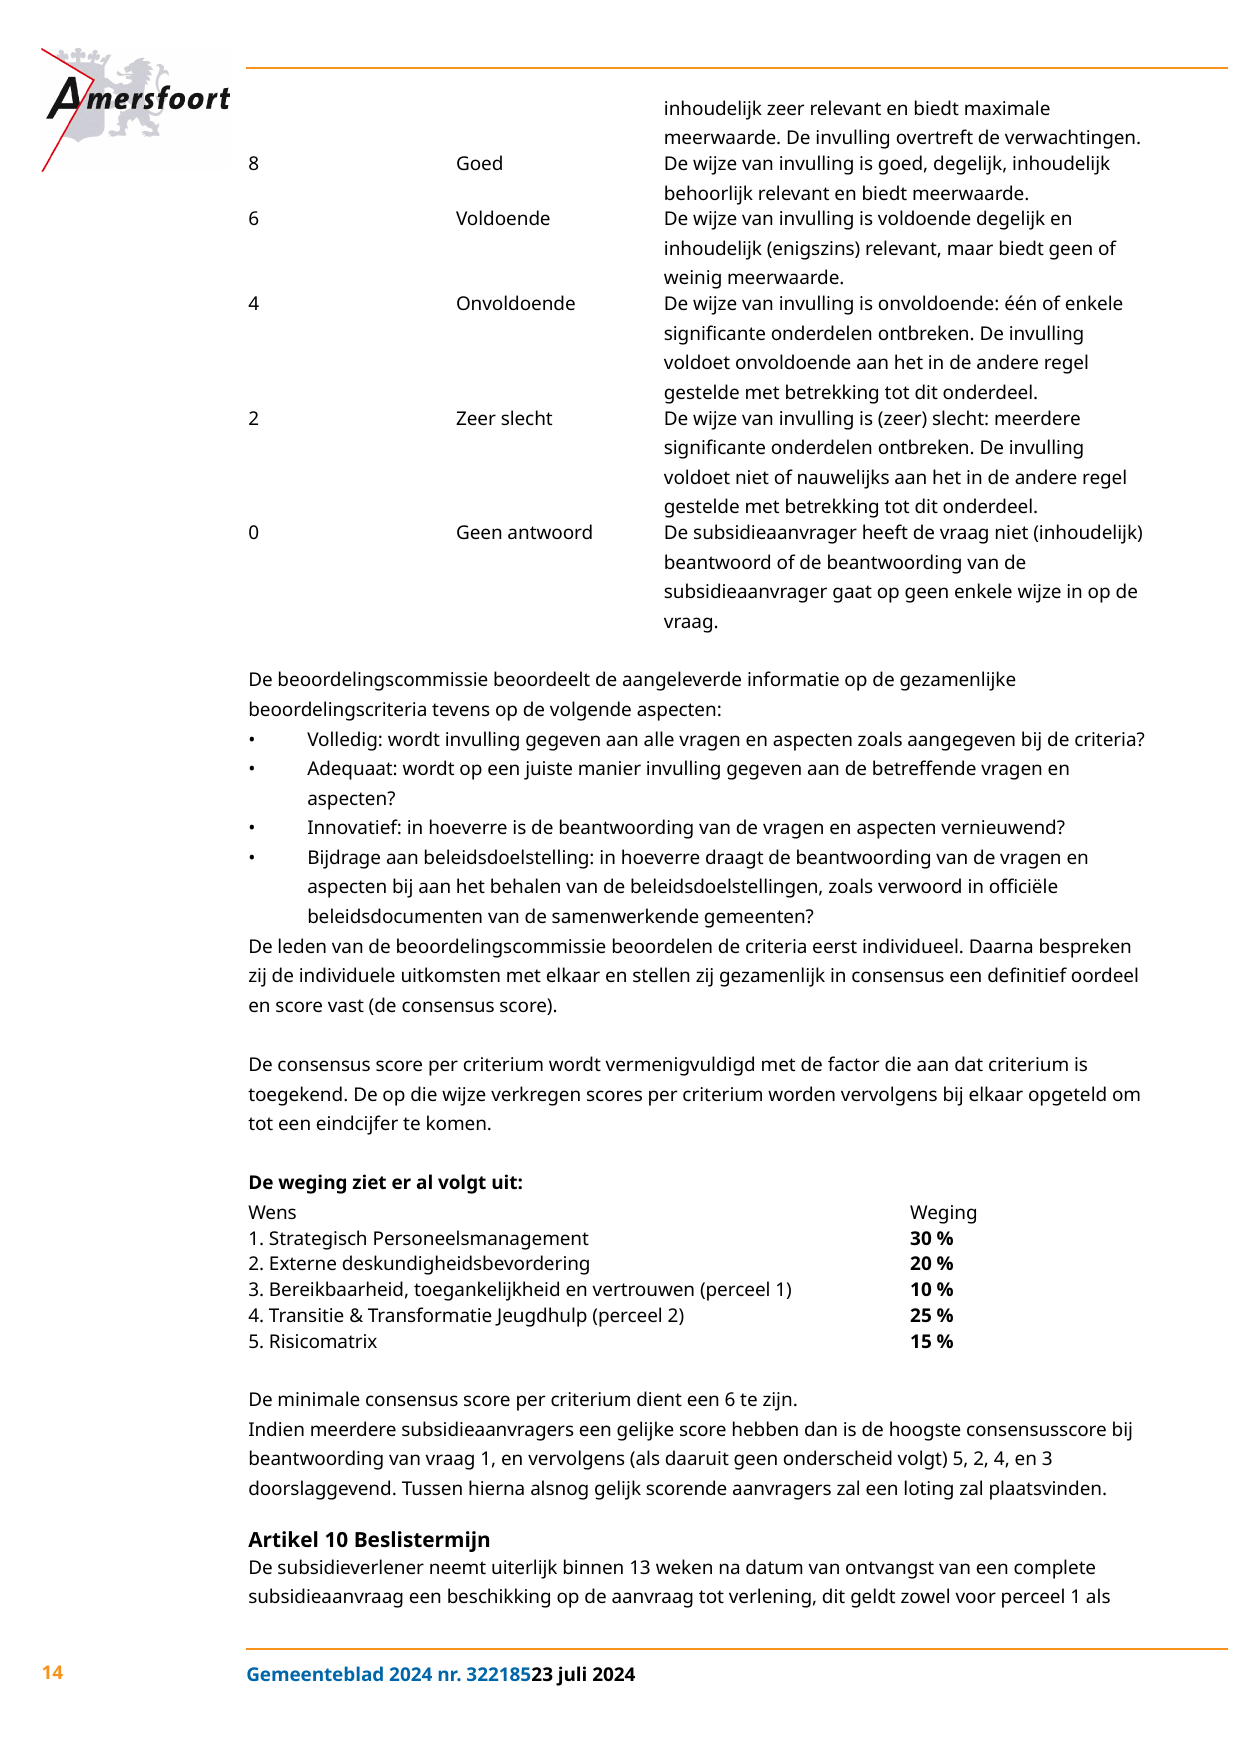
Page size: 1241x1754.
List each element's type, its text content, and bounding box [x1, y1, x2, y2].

table_cell 8 [248, 150, 456, 205]
table_cell De wijze van invulling is (zeer) slecht: meerdere significante onderdelen ontbreken. De invulling voldoet niet of nauwelijks aan het in de andere regel gestelde met betrekking tot dit onderdeel. [664, 405, 1152, 519]
table_cell 15 % [910, 1328, 1152, 1353]
table_cell 20 % [910, 1251, 1152, 1276]
table_cell 6 [248, 205, 456, 290]
text Indien meerdere subsidieaanvragers een gelijke score hebben dan is de hoogste consensusscore bij beantwoording van vraag 1, en vervolgens (als daaruit geen onderscheid volgt) 5, 2, 4, en 3 doorslaggevend. Tussen hierna alsnog gelijk scorende aanvragers zal een loting zal plaatsvinden. [248, 1416, 1152, 1501]
list Adequaat: wordt op een juiste manier invulling gegeven aan de betreffende vragen en aspecten? [248, 755, 1152, 811]
table_cell De wijze van invulling is onvoldoende: één of enkele significante onderdelen ontbreken. De invulling voldoet onvoldoende aan het in de andere regel gestelde met betrekking tot dit onderdeel. [664, 290, 1152, 405]
text De beoordelingscommissie beoordeelt de aangeleverde informatie op de gezamenlijke beoordelingscriteria tevens op de volgende aspecten: [248, 667, 1152, 722]
table_cell 4 [248, 290, 456, 405]
table_cell 10 % [910, 1276, 1152, 1302]
table_header Weging [910, 1199, 1152, 1225]
table_cell De subsidieaanvrager heeft de vraag niet (inhoudelijk) beantwoord of de beantwoording van de subsidieaanvrager gaat op geen enkele wijze in op de vraag. [664, 519, 1152, 634]
table_cell Onvoldoende [456, 290, 664, 405]
text De minimale consensus score per criterium dient een 6 te zijn. [248, 1386, 1152, 1412]
list Volledig: wordt invulling gegeven aan alle vragen en aspecten zoals aangegeven bij de criteria? [248, 726, 1152, 751]
list Innovatief: in hoeverre is de beantwoording van de vragen en aspecten vernieuwend? [248, 814, 1152, 840]
text De consensus score per criterium wordt vermenigvuldigd met de factor die aan dat criterium is toegekend. De op die wijze verkregen scores per criterium worden vervolgens bij elkaar opgeteld om tot een eindcijfer te komen. [248, 1051, 1152, 1136]
table_cell 2 [248, 405, 456, 519]
table_cell 5. Risicomatrix [248, 1328, 910, 1353]
table_cell Goed [456, 150, 664, 205]
table_cell 30 % [910, 1225, 1152, 1251]
table_cell 0 [248, 519, 456, 634]
table_header [248, 95, 456, 150]
table_header [456, 95, 664, 150]
text De leden van de beoordelingscommissie beoordelen de criteria eerst individueel. Daarna bespreken zij de individuele uitkomsten met elkaar en stellen zij gezamenlijk in consensus een definitief oordeel en score vast (de consensus score). [248, 933, 1152, 1018]
table_cell De wijze van invulling is goed, degelijk, inhoudelijk behoorlijk relevant en biedt meerwaarde. [664, 150, 1152, 205]
text Artikel 10 Beslistermijn [248, 1526, 1152, 1554]
table_cell 4. Transitie & Transformatie Jeugdhulp (perceel 2) [248, 1302, 910, 1328]
picture [41, 47, 231, 172]
text De subsidieverlener neemt uiterlijk binnen 13 weken na datum van ontvangst van een complete subsidieaanvraag een beschikking op de aanvraag tot verlening, dit geldt zowel voor perceel 1 als [248, 1554, 1152, 1609]
table_cell 3. Bereikbaarheid, toegankelijkheid en vertrouwen (perceel 1) [248, 1276, 910, 1302]
list Bijdrage aan beleidsdoelstelling: in hoeverre draagt de beantwoording van de vragen en aspecten bij aan het behalen van de beleidsdoelstellingen, zoals verwoord in officiële beleidsdocumenten van de samenwerkende gemeenten? [248, 844, 1152, 929]
table_cell De wijze van invulling is voldoende degelijk en inhoudelijk (enigszins) relevant, maar biedt geen of weinig meerwaarde. [664, 205, 1152, 290]
table_cell 25 % [910, 1302, 1152, 1328]
table_cell Voldoende [456, 205, 664, 290]
table_header inhoudelijk zeer relevant en biedt maximale meerwaarde. De invulling overtreft de verwachtingen. [664, 95, 1152, 150]
table_cell 2. Externe deskundigheidsbevordering [248, 1251, 910, 1276]
table_header Wens [248, 1199, 910, 1225]
text De weging ziet er al volgt uit: [248, 1169, 1152, 1195]
table_cell Zeer slecht [456, 405, 664, 519]
table_cell 1. Strategisch Personeelsmanagement [248, 1225, 910, 1251]
table_cell Geen antwoord [456, 519, 664, 634]
